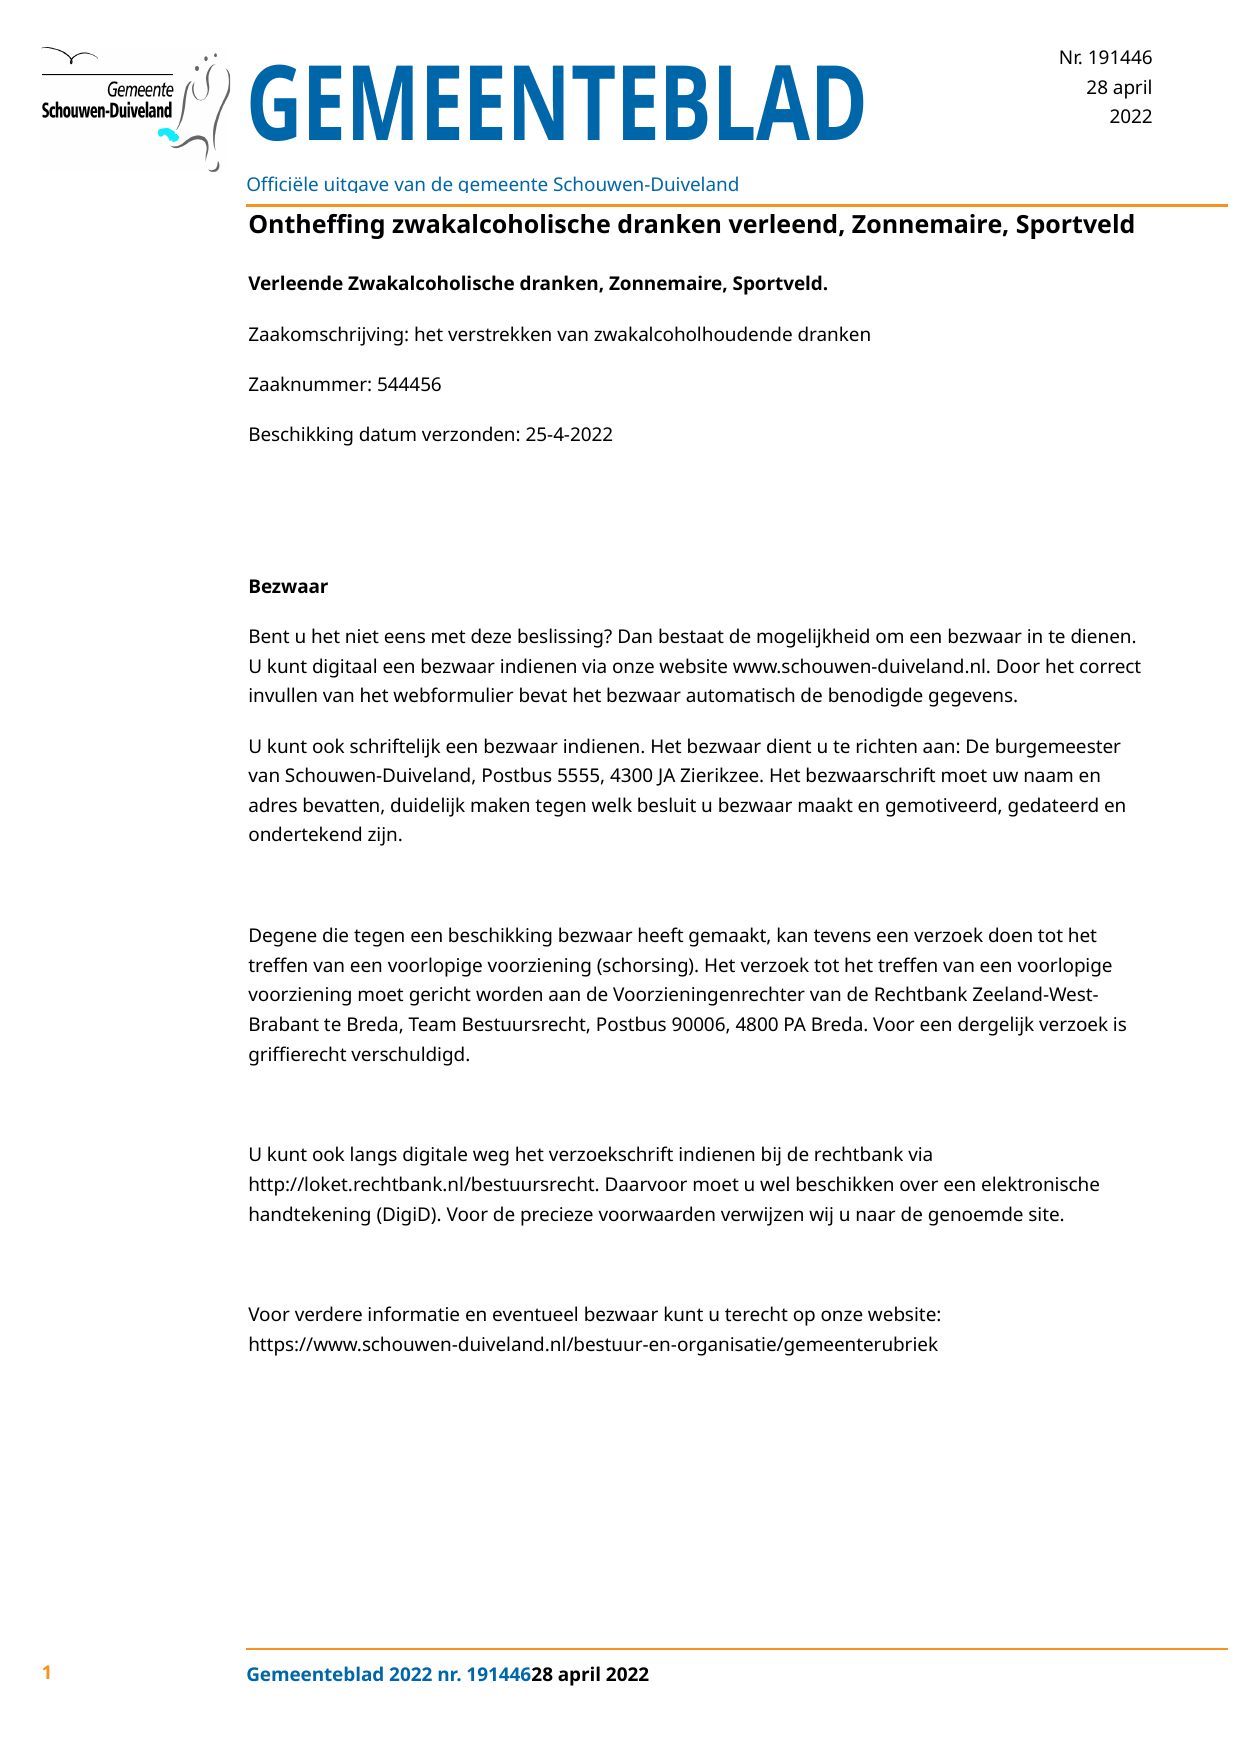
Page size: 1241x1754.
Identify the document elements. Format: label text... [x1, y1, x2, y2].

text Verleende Zwakalcoholische dranken, Zonnemaire, Sportveld. [248, 270, 1152, 296]
text Zaaknummer: 544456 [248, 371, 1152, 397]
text Bent u het niet eens met deze beslissing? Dan bestaat de mogelijkheid om een bezwaar in te dienen. U kunt digitaal een bezwaar indienen via onze website www.schouwen-duiveland.nl. Door het correct invullen van het webformulier bevat het bezwaar automatisch de benodigde gegevens. [248, 623, 1152, 708]
text Bezwaar [248, 573, 1152, 598]
text Zaakomschrijving: het verstrekken van zwakalcoholhoudende dranken [248, 321, 1152, 346]
text Degene die tegen een beschikking bezwaar heeft gemaakt, kan tevens een verzoek doen tot het treffen van een voorlopige voorziening (schorsing). Het verzoek tot het treffen van een voorlopige voorziening moet gericht worden aan de Voorzieningenrechter van de Rechtbank Zeeland-West-Brabant te Breda, Team Bestuursrecht, Postbus 90006, 4800 PA Breda. Voor een dergelijk verzoek is griffierecht verschuldigd. [248, 922, 1152, 1066]
text Beschikking datum verzonden: 25-4-2022 [248, 422, 1152, 447]
text Voor verdere informatie en eventueel bezwaar kunt u terecht op onze website: https://www.schouwen-duiveland.nl/bestuur-en-organisatie/gemeenterubriek [248, 1302, 1152, 1357]
text U kunt ook langs digitale weg het verzoekschrift indienen bij de rechtbank via http://loket.rechtbank.nl/bestuursrecht. Daarvoor moet u wel beschikken over een elektronische handtekening (DigiD). Voor de precieze voorwaarden verwijzen wij u naar de genoemde site. [248, 1142, 1152, 1226]
text U kunt ook schriftelijk een bezwaar indienen. Het bezwaar dient u te richten aan: De burgemeester van Schouwen-Duiveland, Postbus 5555, 4300 JA Zierikzee. Het bezwaarschrift moet uw naam en adres bevatten, duidelijk maken tegen welk besluit u bezwaar maakt en gemotiveerd, gedateerd en ondertekend zijn. [248, 733, 1152, 847]
text Ontheffing zwakalcoholische dranken verleend, Zonnemaire, Sportveld [248, 207, 1152, 241]
picture [41, 47, 231, 172]
